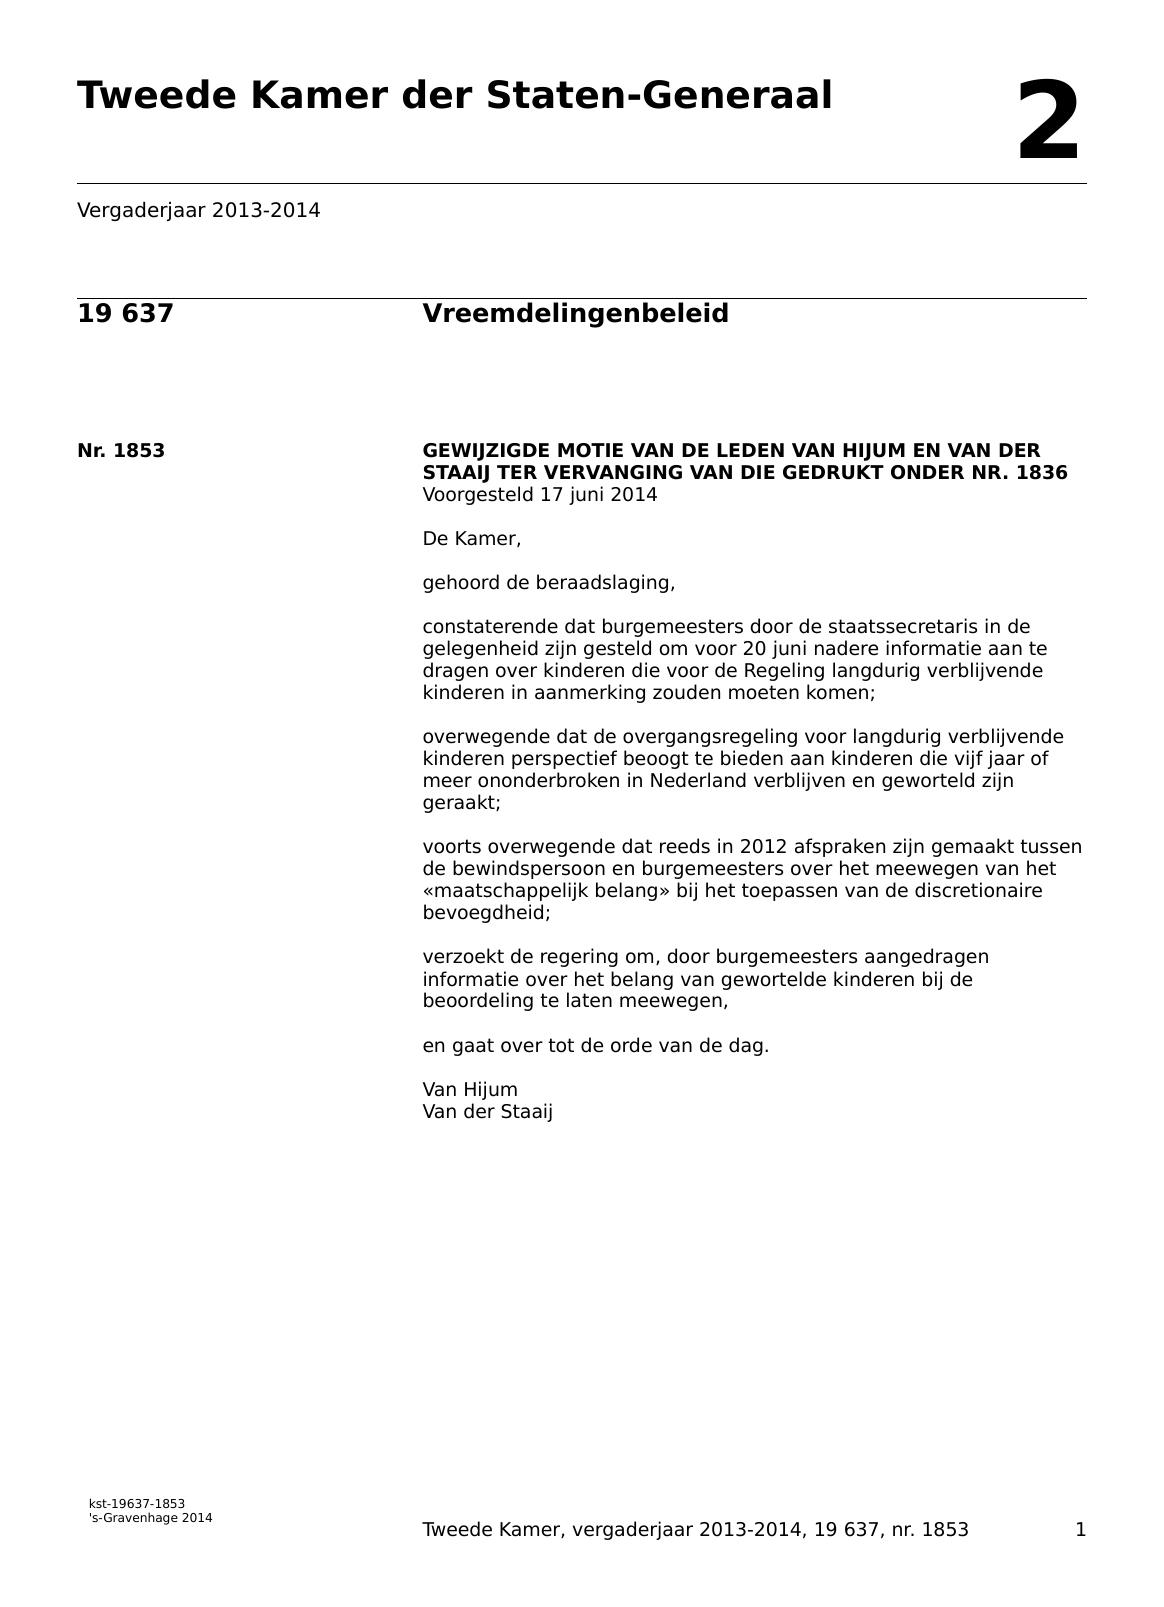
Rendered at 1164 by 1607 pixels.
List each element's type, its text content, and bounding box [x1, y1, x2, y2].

table_header 2 [886, 59, 1087, 183]
subtitle 19 637 Vreemdelingenbeleid [77, 299, 1087, 329]
table_cell Vergaderjaar 2013-2014 [77, 184, 1087, 298]
text constaterende dat burgemeesters door de staatssecretaris in de gelegenheid zijn gesteld om voor 20 juni nadere informatie aan te dragen over kinderen die voor de Regeling langdurig verblijvende kinderen in aanmerking zouden moeten komen; [422, 616, 1087, 704]
text Van der Staaij [422, 1101, 1087, 1123]
text overwegende dat de overgangsregeling voor langdurig verblijvende kinderen perspectief beoogt te bieden aan kinderen die vijf jaar of meer ononderbroken in Nederland verblijven en geworteld zijn geraakt; [422, 726, 1087, 814]
text verzoekt de regering om, door burgemeesters aangedragen informatie over het belang van gewortelde kinderen bij de beoordeling te laten meewegen, [422, 946, 1087, 1012]
table_header Tweede Kamer der Staten-Generaal [77, 59, 886, 183]
subtitle Nr. 1853 GEWIJZIGDE MOTIE VAN DE LEDEN VAN HIJUM EN VAN DER STAAIJ TER VERVANGING VAN DIE GEDRUKT ONDER NR. 1836 [77, 440, 1087, 484]
text en gaat over tot de orde van de dag. [422, 1034, 1087, 1057]
text 's-Gravenhage 2014 [88, 1511, 323, 1525]
text Van Hijum [422, 1079, 1087, 1101]
text voorts overwegende dat reeds in 2012 afspraken zijn gemaakt tussen de bewindspersoon en burgemeesters over het meewegen van het «maatschappelijk belang» bij het toepassen van de discretionaire bevoegdheid; [422, 836, 1087, 924]
text Voorgesteld 17 juni 2014 [422, 484, 1087, 506]
text kst-19637-1853 [88, 1497, 323, 1511]
text gehoord de beraadslaging, [422, 572, 1087, 594]
text De Kamer, [422, 528, 1087, 550]
